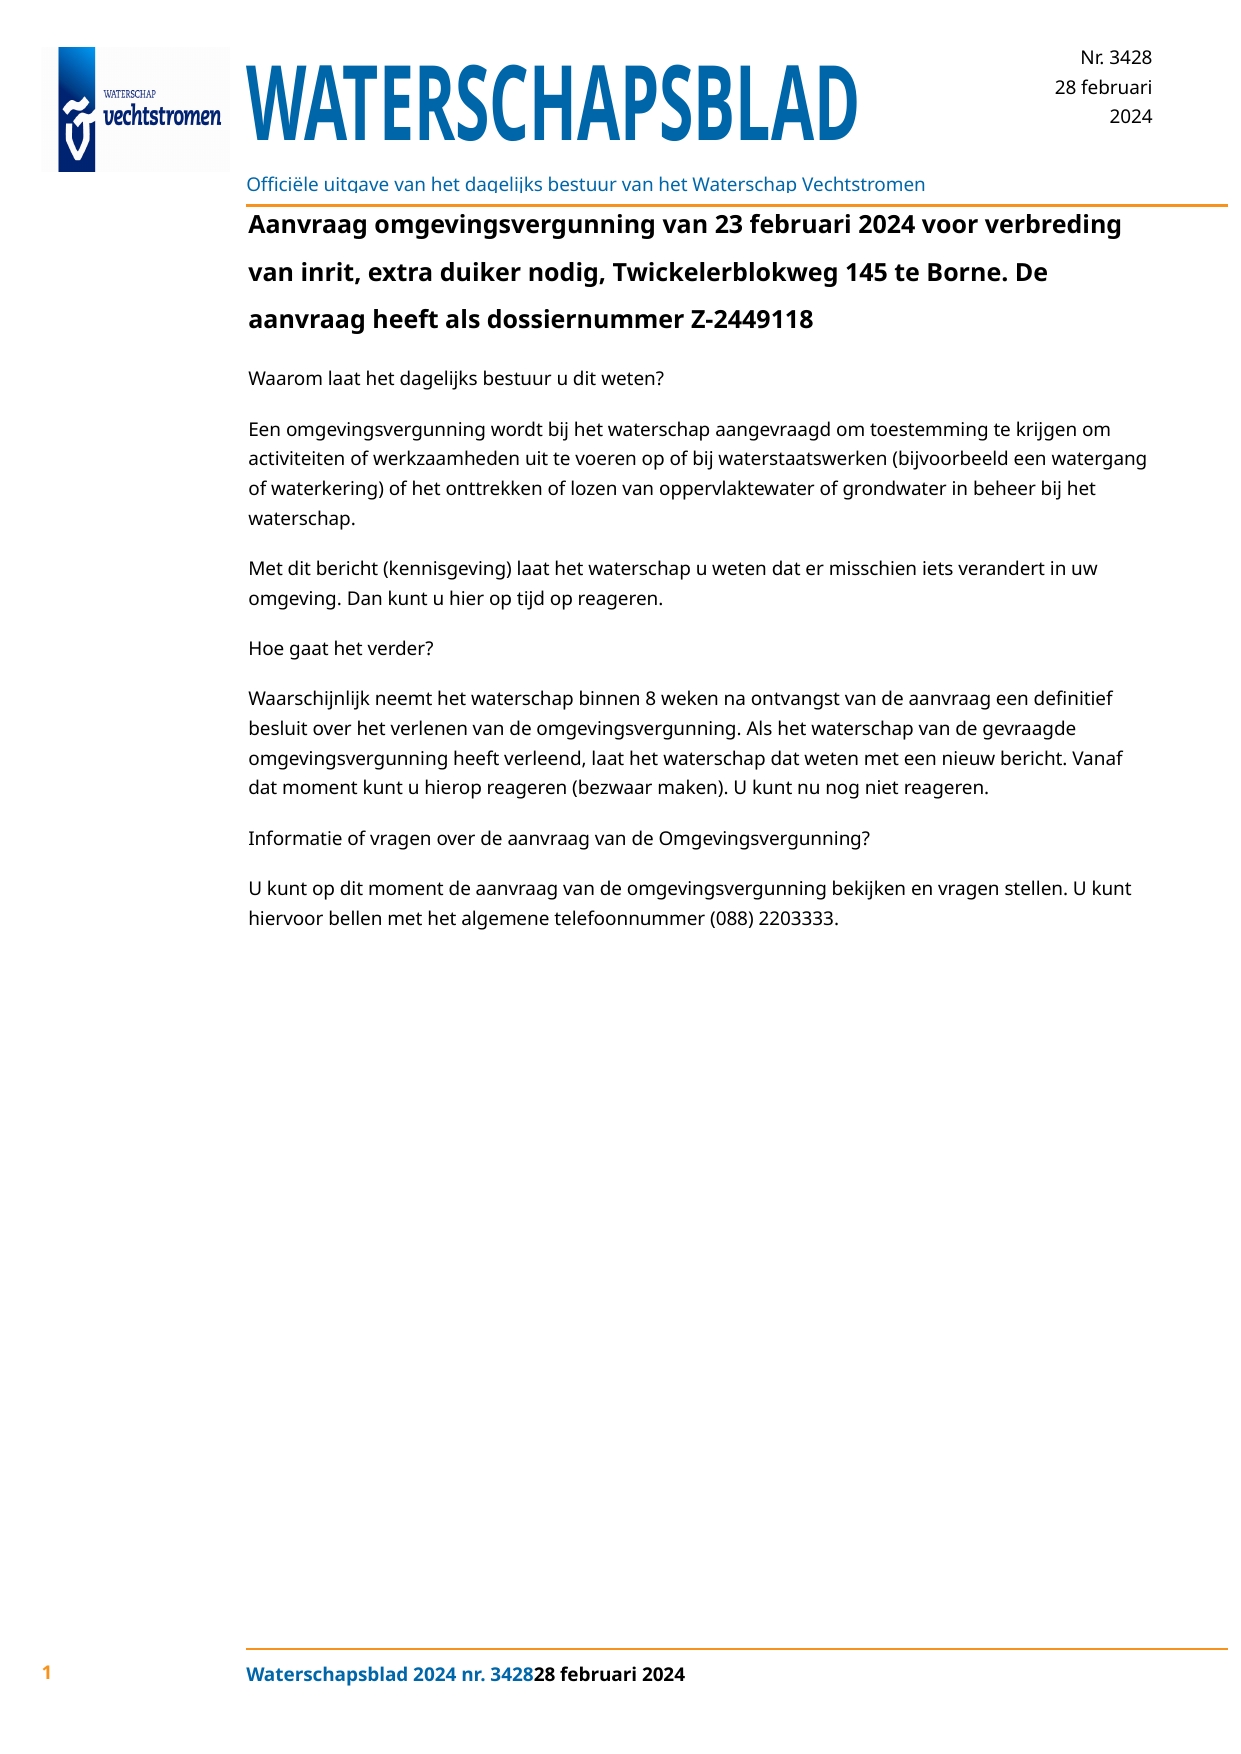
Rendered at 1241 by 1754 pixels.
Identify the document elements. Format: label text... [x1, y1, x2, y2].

text Waarom laat het dagelijks bestuur u dit weten? [248, 366, 1152, 391]
text Aanvraag omgevingsvergunning van 23 februari 2024 voor verbreding van inrit, extra duiker nodig, Twickelerblokweg 145 te Borne. De aanvraag heeft als dossiernummer Z-2449118 [248, 207, 1152, 336]
text Met dit bericht (kennisgeving) laat het waterschap u weten dat er misschien iets verandert in uw omgeving. Dan kunt u hier op tijd op reageren. [248, 555, 1152, 610]
text Informatie of vragen over de aanvraag van de Omgevingsvergunning? [248, 825, 1152, 850]
text Een omgevingsvergunning wordt bij het waterschap aangevraagd om toestemming te krijgen om activiteiten of werkzaamheden uit te voeren op of bij waterstaatswerken (bijvoorbeeld een watergang of waterkering) of het onttrekken of lozen van oppervlaktewater of grondwater in beheer bij het waterschap. [248, 416, 1152, 530]
text Waarschijnlijk neemt het waterschap binnen 8 weken na ontvangst van de aanvraag een definitief besluit over het verlenen van de omgevingsvergunning. Als het waterschap van de gevraagde omgevingsvergunning heeft verleend, laat het waterschap dat weten met een nieuw bericht. Vanaf dat moment kunt u hierop reageren (bezwaar maken). U kunt nu nog niet reageren. [248, 686, 1152, 800]
text U kunt op dit moment de aanvraag van de omgevingsvergunning bekijken en vragen stellen. U kunt hiervoor bellen met het algemene telefoonnummer (088) 2203333. [248, 875, 1152, 930]
text Hoe gaat het verder? [248, 635, 1152, 661]
picture [41, 47, 231, 172]
